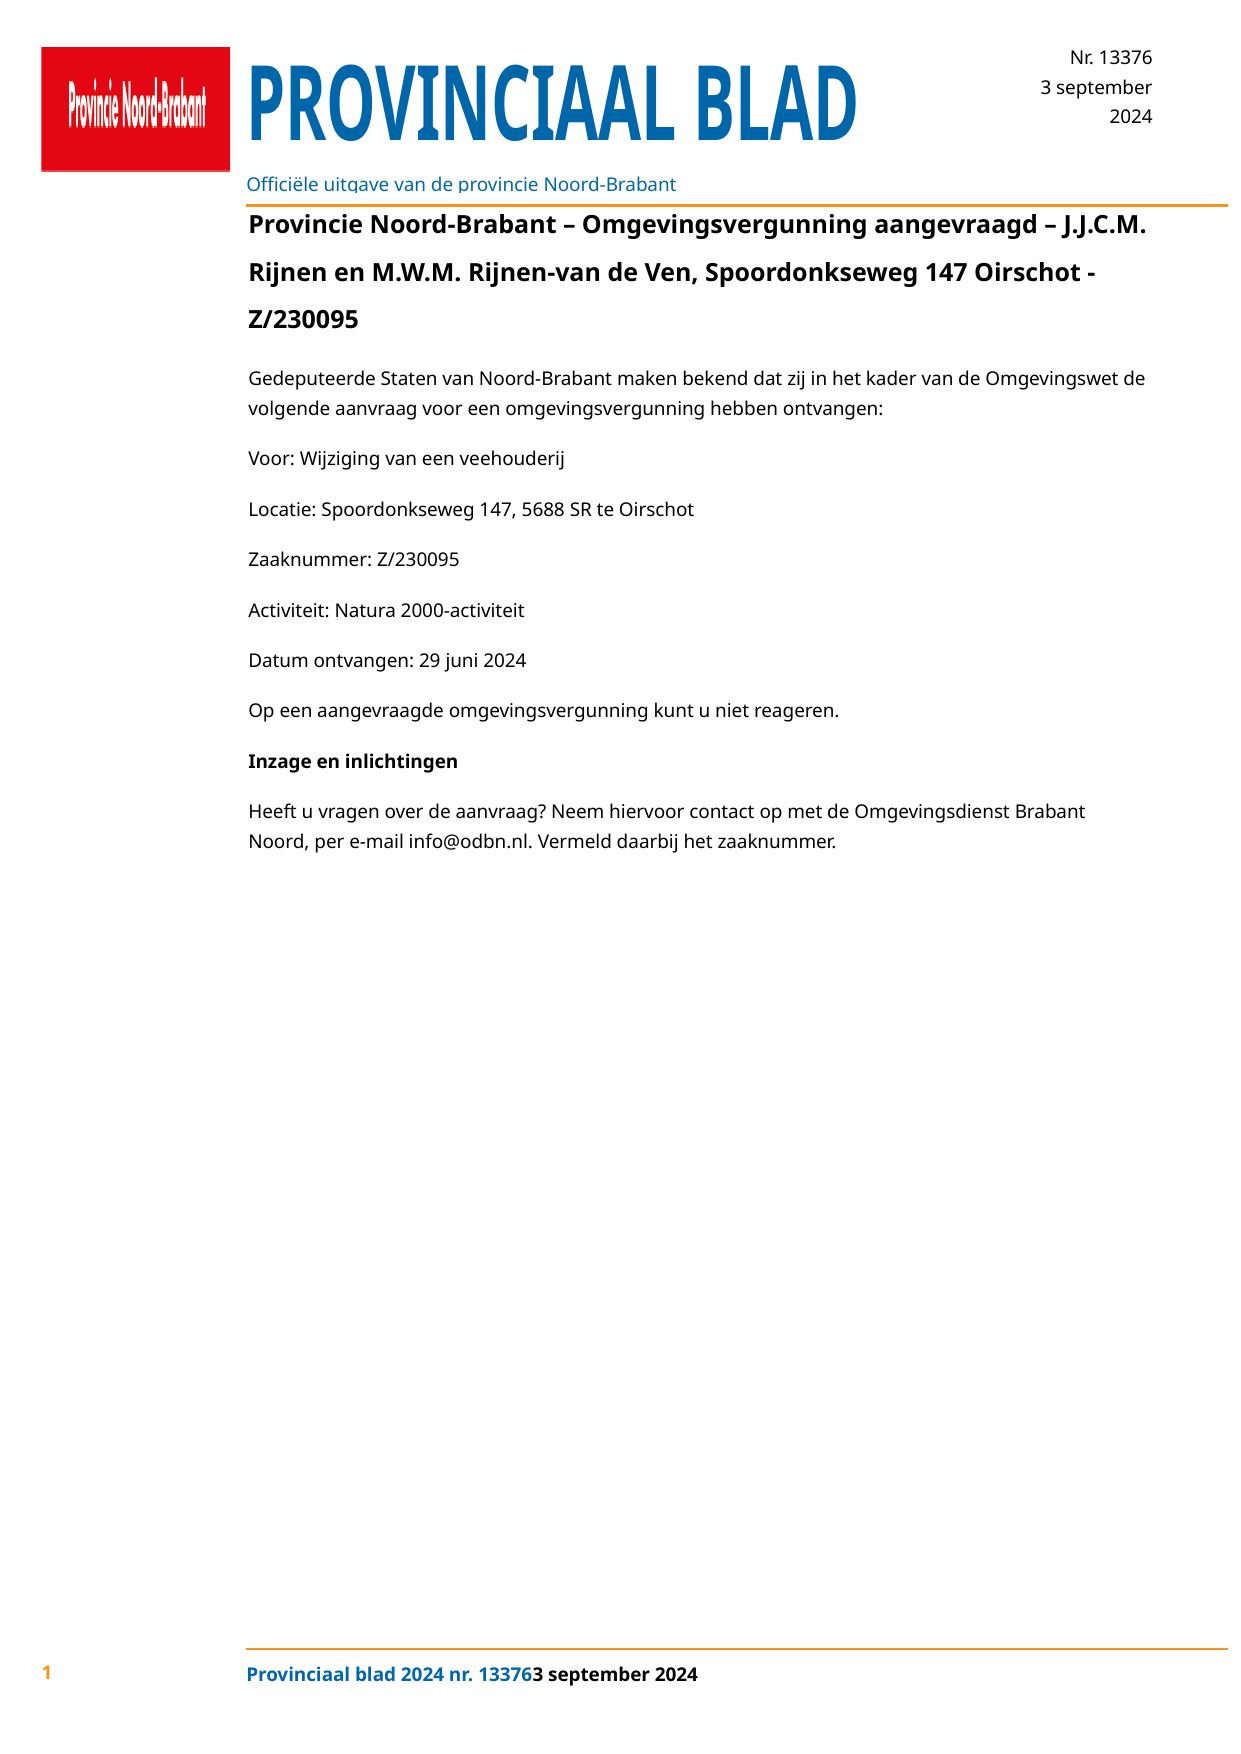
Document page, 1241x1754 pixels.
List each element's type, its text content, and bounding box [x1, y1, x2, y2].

text Datum ontvangen: 29 juni 2024 [248, 647, 1152, 673]
text Zaaknummer: Z/230095 [248, 546, 1152, 572]
text Activiteit: Natura 2000-activiteit [248, 597, 1152, 622]
picture [41, 47, 231, 172]
text Gedeputeerde Staten van Noord-Brabant maken bekend dat zij in het kader van de Omgevingswet de volgende aanvraag voor een omgevingsvergunning hebben ontvangen: [248, 366, 1152, 421]
text Locatie: Spoordonkseweg 147, 5688 SR te Oirschot [248, 496, 1152, 522]
text Heeft u vragen over de aanvraag? Neem hiervoor contact op met de Omgevingsdienst Brabant Noord, per e-mail info@odbn.nl. Vermeld daarbij het zaaknummer. [248, 798, 1152, 854]
text Provincie Noord-Brabant – Omgevingsvergunning aangevraagd – J.J.C.M. Rijnen en M.W.M. Rijnen-van de Ven, Spoordonkseweg 147 Oirschot - Z/230095 [248, 207, 1152, 336]
text Op een aangevraagde omgevingsvergunning kunt u niet reageren. [248, 698, 1152, 723]
text Inzage en inlichtingen [248, 748, 1152, 774]
text Voor: Wijziging van een veehouderij [248, 446, 1152, 471]
